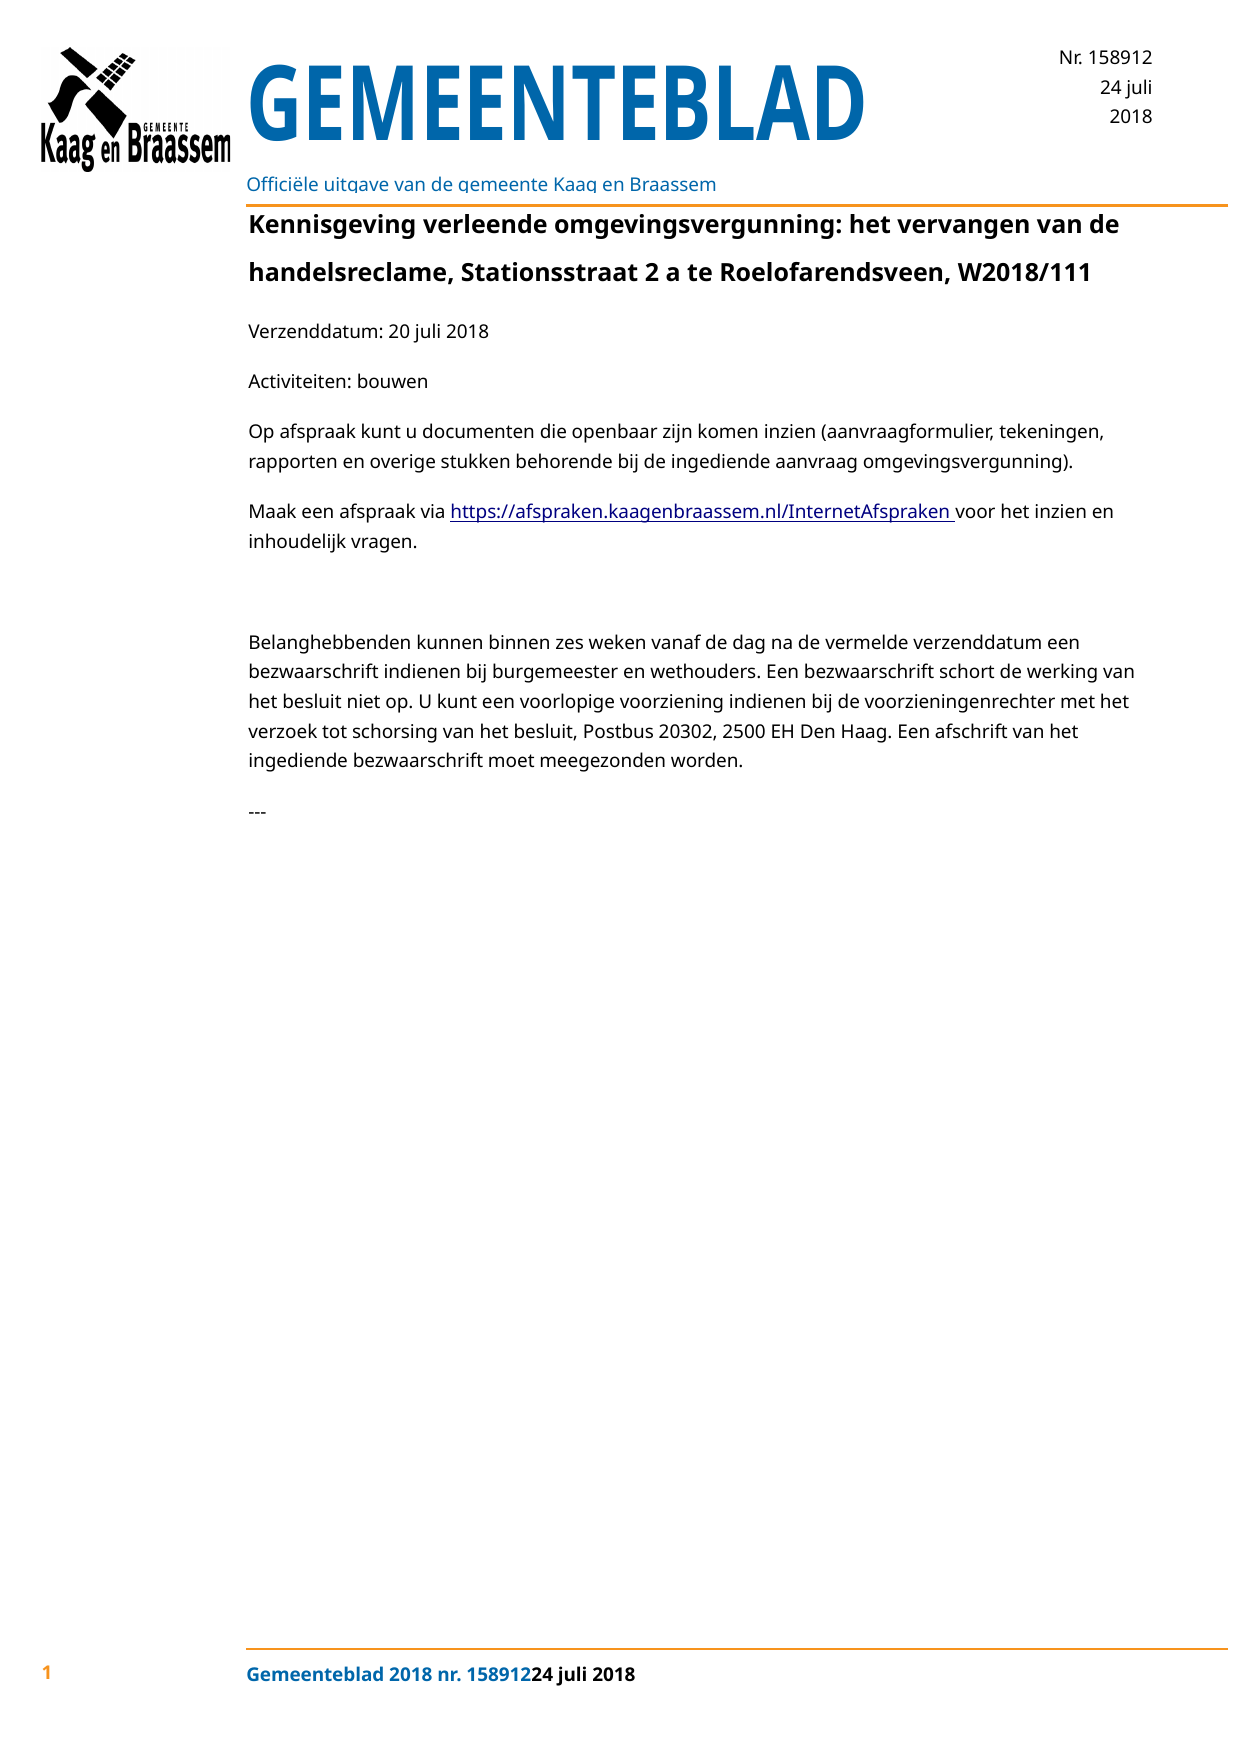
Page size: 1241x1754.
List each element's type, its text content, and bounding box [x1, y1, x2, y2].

text Belanghebbenden kunnen binnen zes weken vanaf de dag na de vermelde verzenddatum een bezwaarschrift indienen bij burgemeester en wethouders. Een bezwaarschrift schort de werking van het besluit niet op. U kunt een voorlopige voorziening indienen bij de voorzieningenrechter met het verzoek tot schorsing van het besluit, Postbus 20302, 2500 EH Den Haag. Een afschrift van het ingediende bezwaarschrift moet meegezonden worden. [248, 629, 1152, 773]
text Kennisgeving verleende omgevingsvergunning: het vervangen van de handelsreclame, Stationsstraat 2 a te Roelofarendsveen, W2018/111 [248, 207, 1152, 288]
text Maak een afspraak via https://afspraken.kaagenbraassem.nl/InternetAfspraken voor het inzien en inhoudelijk vragen. [248, 499, 1152, 554]
text Op afspraak kunt u documenten die openbaar zijn komen inzien (aanvraagformulier, tekeningen, rapporten en overige stukken behorende bij de ingediende aanvraag omgevingsvergunning). [248, 419, 1152, 474]
text --- [248, 798, 1152, 824]
text Verzenddatum: 20 juli 2018 [248, 318, 1152, 344]
text Activiteiten: bouwen [248, 368, 1152, 394]
picture [41, 47, 231, 172]
